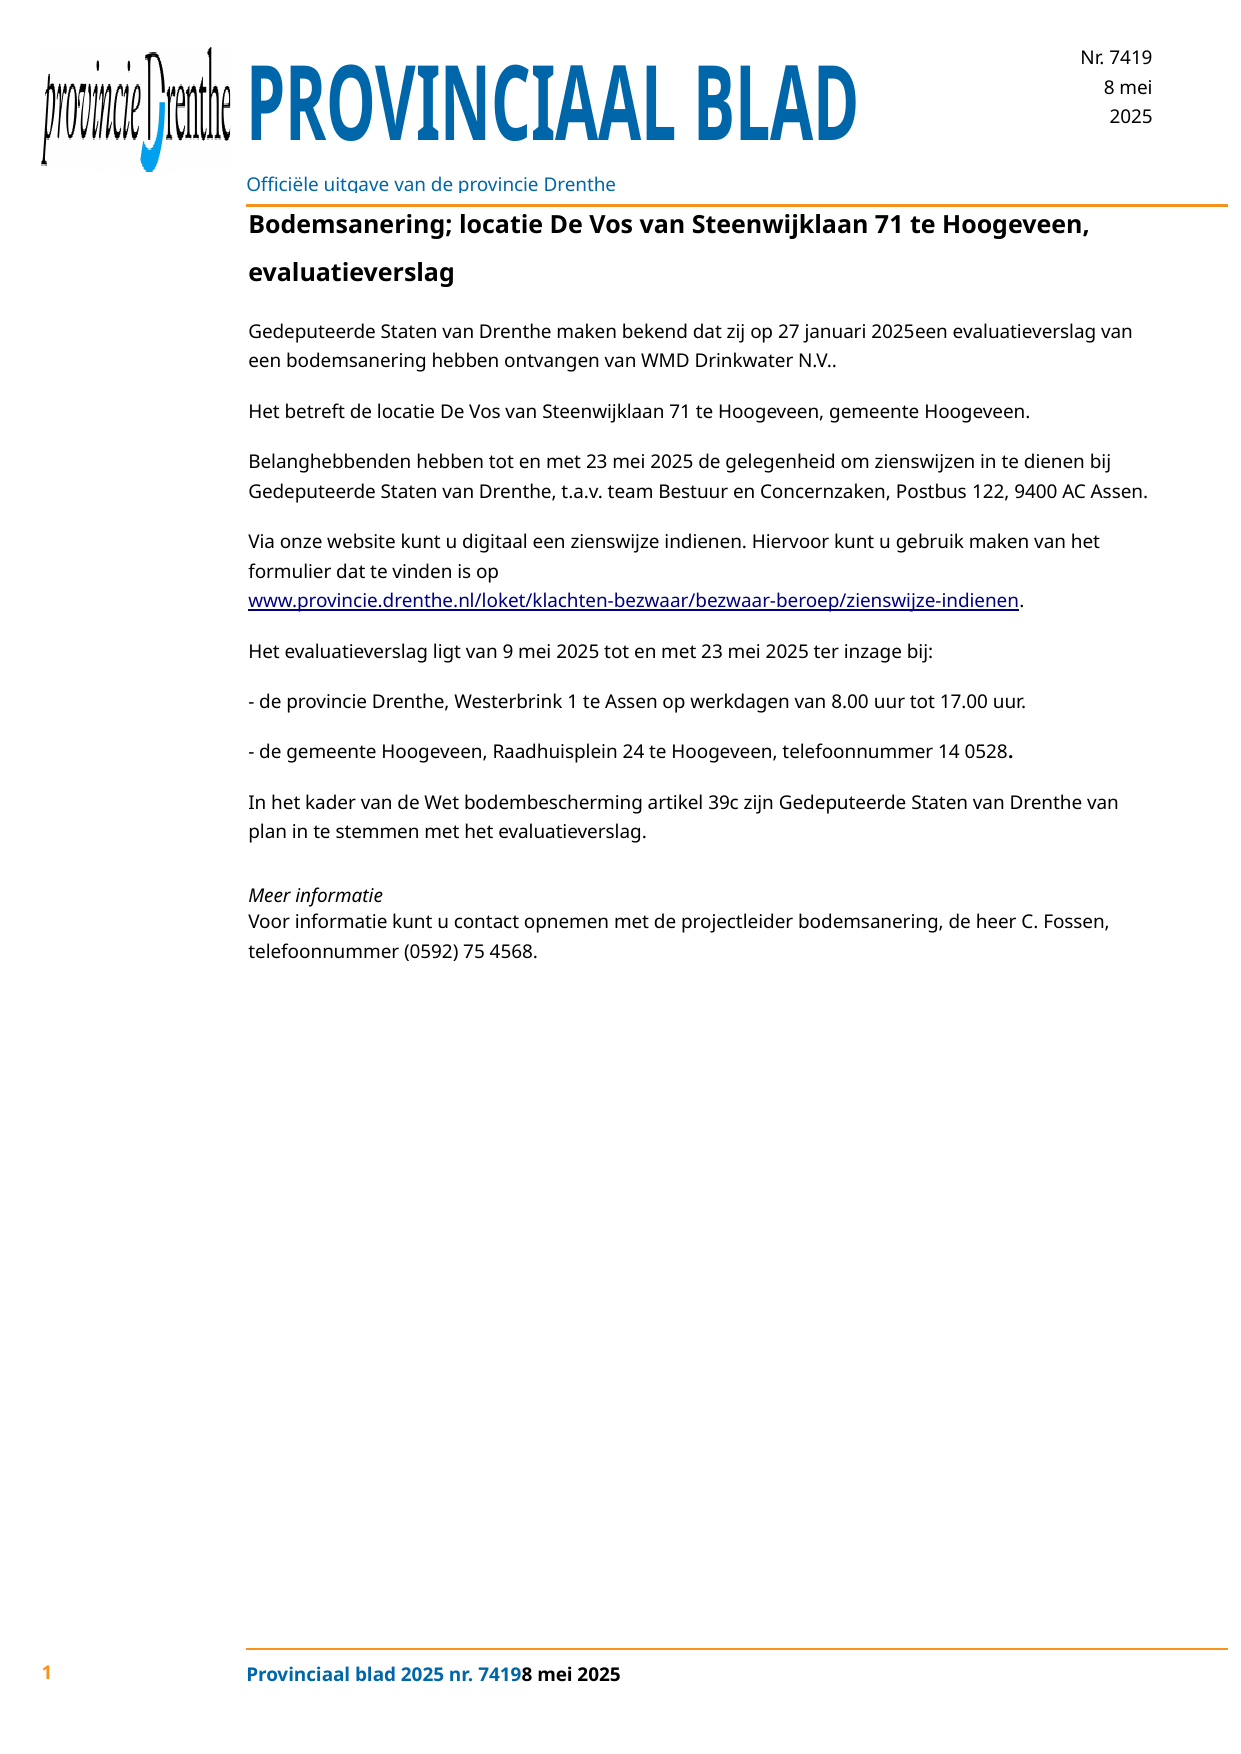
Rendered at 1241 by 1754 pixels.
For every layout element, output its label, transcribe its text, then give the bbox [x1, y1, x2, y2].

text - de gemeente Hoogeveen, Raadhuisplein 24 te Hoogeveen, telefoonnummer 14 0528. [248, 739, 1152, 764]
text Het evaluatieverslag ligt van 9 mei 2025 tot en met 23 mei 2025 ter inzage bij: [248, 638, 1152, 664]
text In het kader van de Wet bodembescherming artikel 39c zijn Gedeputeerde Staten van Drenthe van plan in te stemmen met het evaluatieverslag. [248, 789, 1152, 844]
text Voor informatie kunt u contact opnemen met de projectleider bodemsanering, de heer C. Fossen, telefoonnummer (0592) 75 4568. [248, 908, 1152, 964]
text Het betreft de locatie De Vos van Steenwijklaan 71 te Hoogeveen, gemeente Hoogeveen. [248, 398, 1152, 424]
text - de provincie Drenthe, Westerbrink 1 te Assen op werkdagen van 8.00 uur tot 17.00 uur. [248, 688, 1152, 714]
text Via onze website kunt u digitaal een zienswijze indienen. Hiervoor kunt u gebruik maken van het formulier dat te vinden is op www.provincie.drenthe.nl/loket/klachten-bezwaar/bezwaar-beroep/zienswijze-indienen. [248, 528, 1152, 613]
text Bodemsanering; locatie De Vos van Steenwijklaan 71 te Hoogeveen, evaluatieverslag [248, 207, 1152, 288]
text Belanghebbenden hebben tot en met 23 mei 2025 de gelegenheid om zienswijzen in te dienen bij Gedeputeerde Staten van Drenthe, t.a.v. team Bestuur en Concernzaken, Postbus 122, 9400 AC Assen. [248, 448, 1152, 504]
text Meer informatie [248, 883, 1152, 908]
picture [41, 47, 231, 172]
text Gedeputeerde Staten van Drenthe maken bekend dat zij op 27 januari 2025een evaluatieverslag van een bodemsanering hebben ontvangen van WMD Drinkwater N.V.. [248, 318, 1152, 373]
